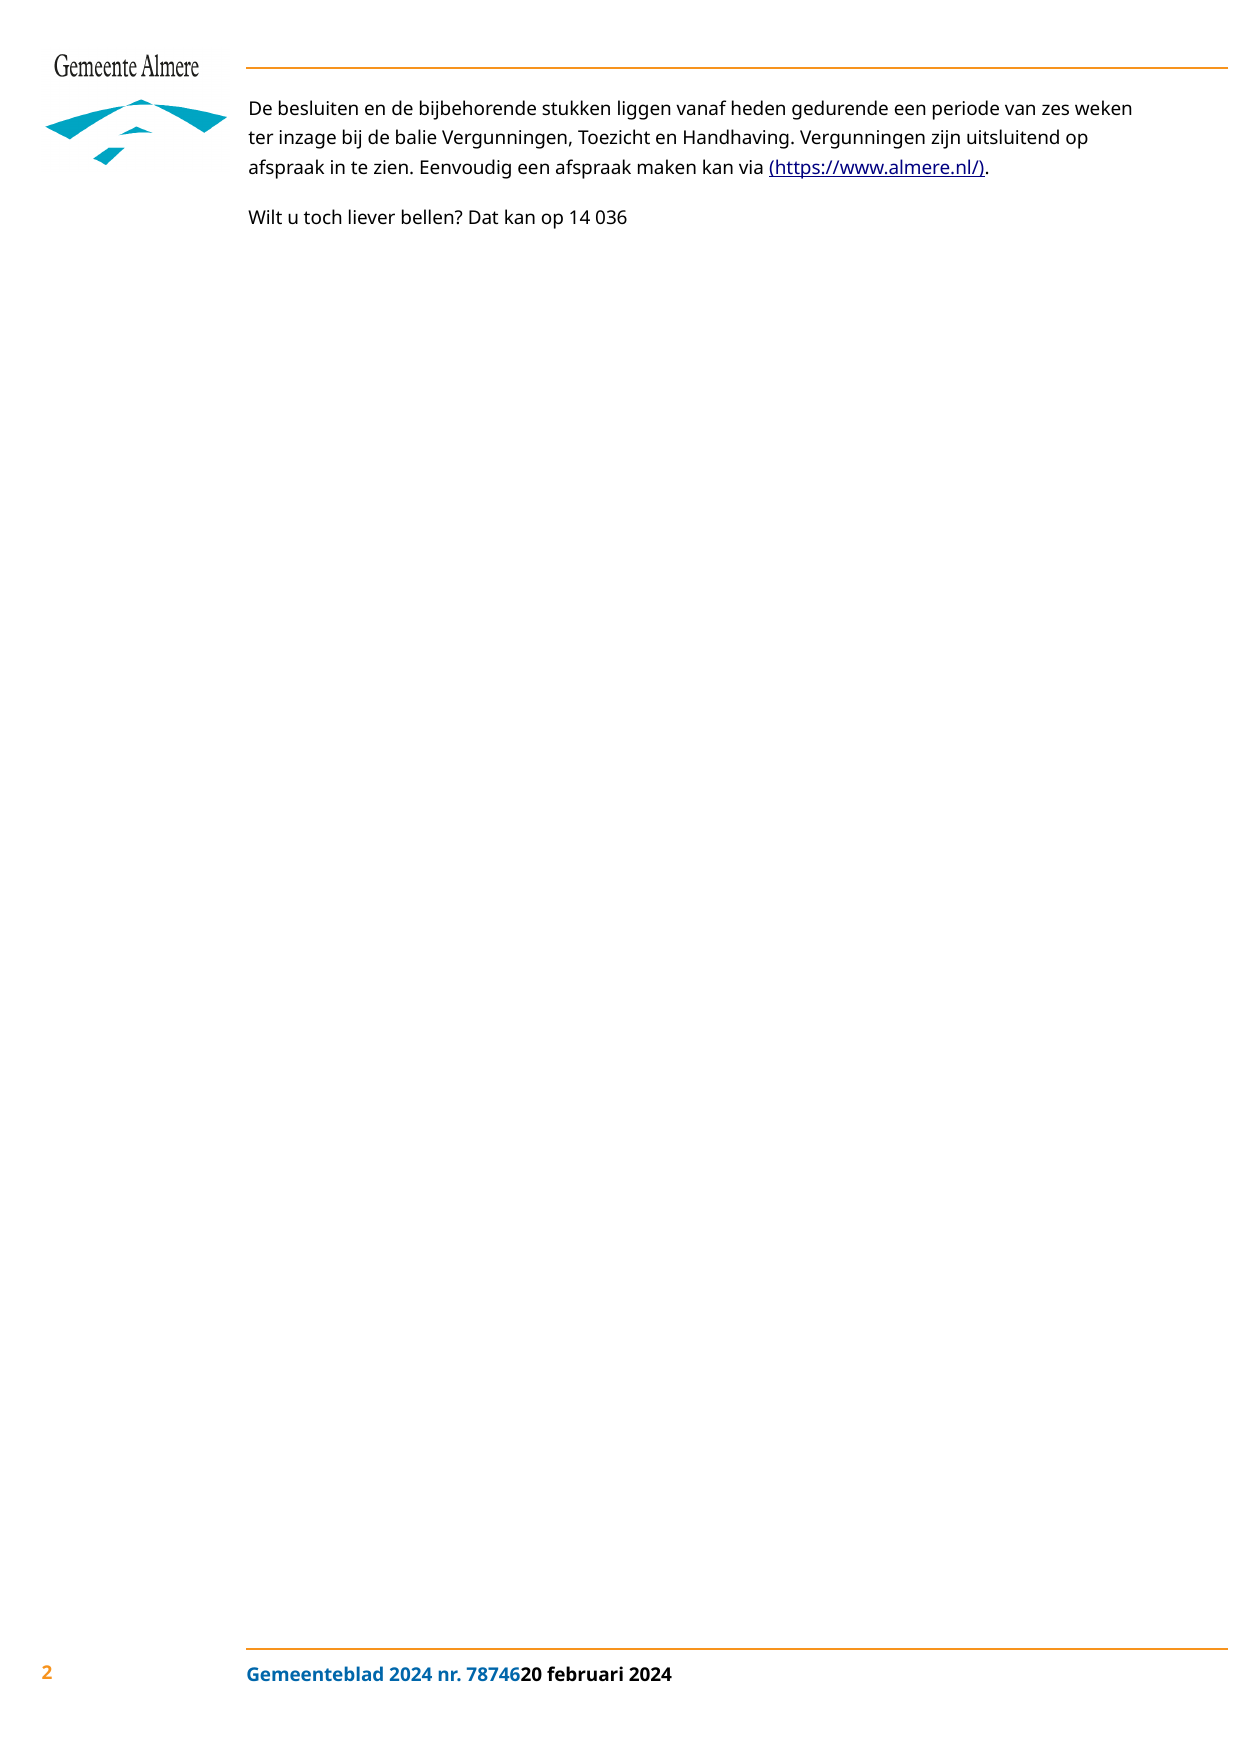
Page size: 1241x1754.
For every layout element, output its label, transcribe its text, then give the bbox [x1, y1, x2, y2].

text De besluiten en de bijbehorende stukken liggen vanaf heden gedurende een periode van zes weken ter inzage bij de balie Vergunningen, Toezicht en Handhaving. Vergunningen zijn uitsluitend op afspraak in te zien. Eenvoudig een afspraak maken kan via (https://www.almere.nl/). [248, 95, 1152, 180]
picture [41, 47, 231, 172]
text Wilt u toch liever bellen? Dat kan op 14 036 [248, 204, 1152, 230]
